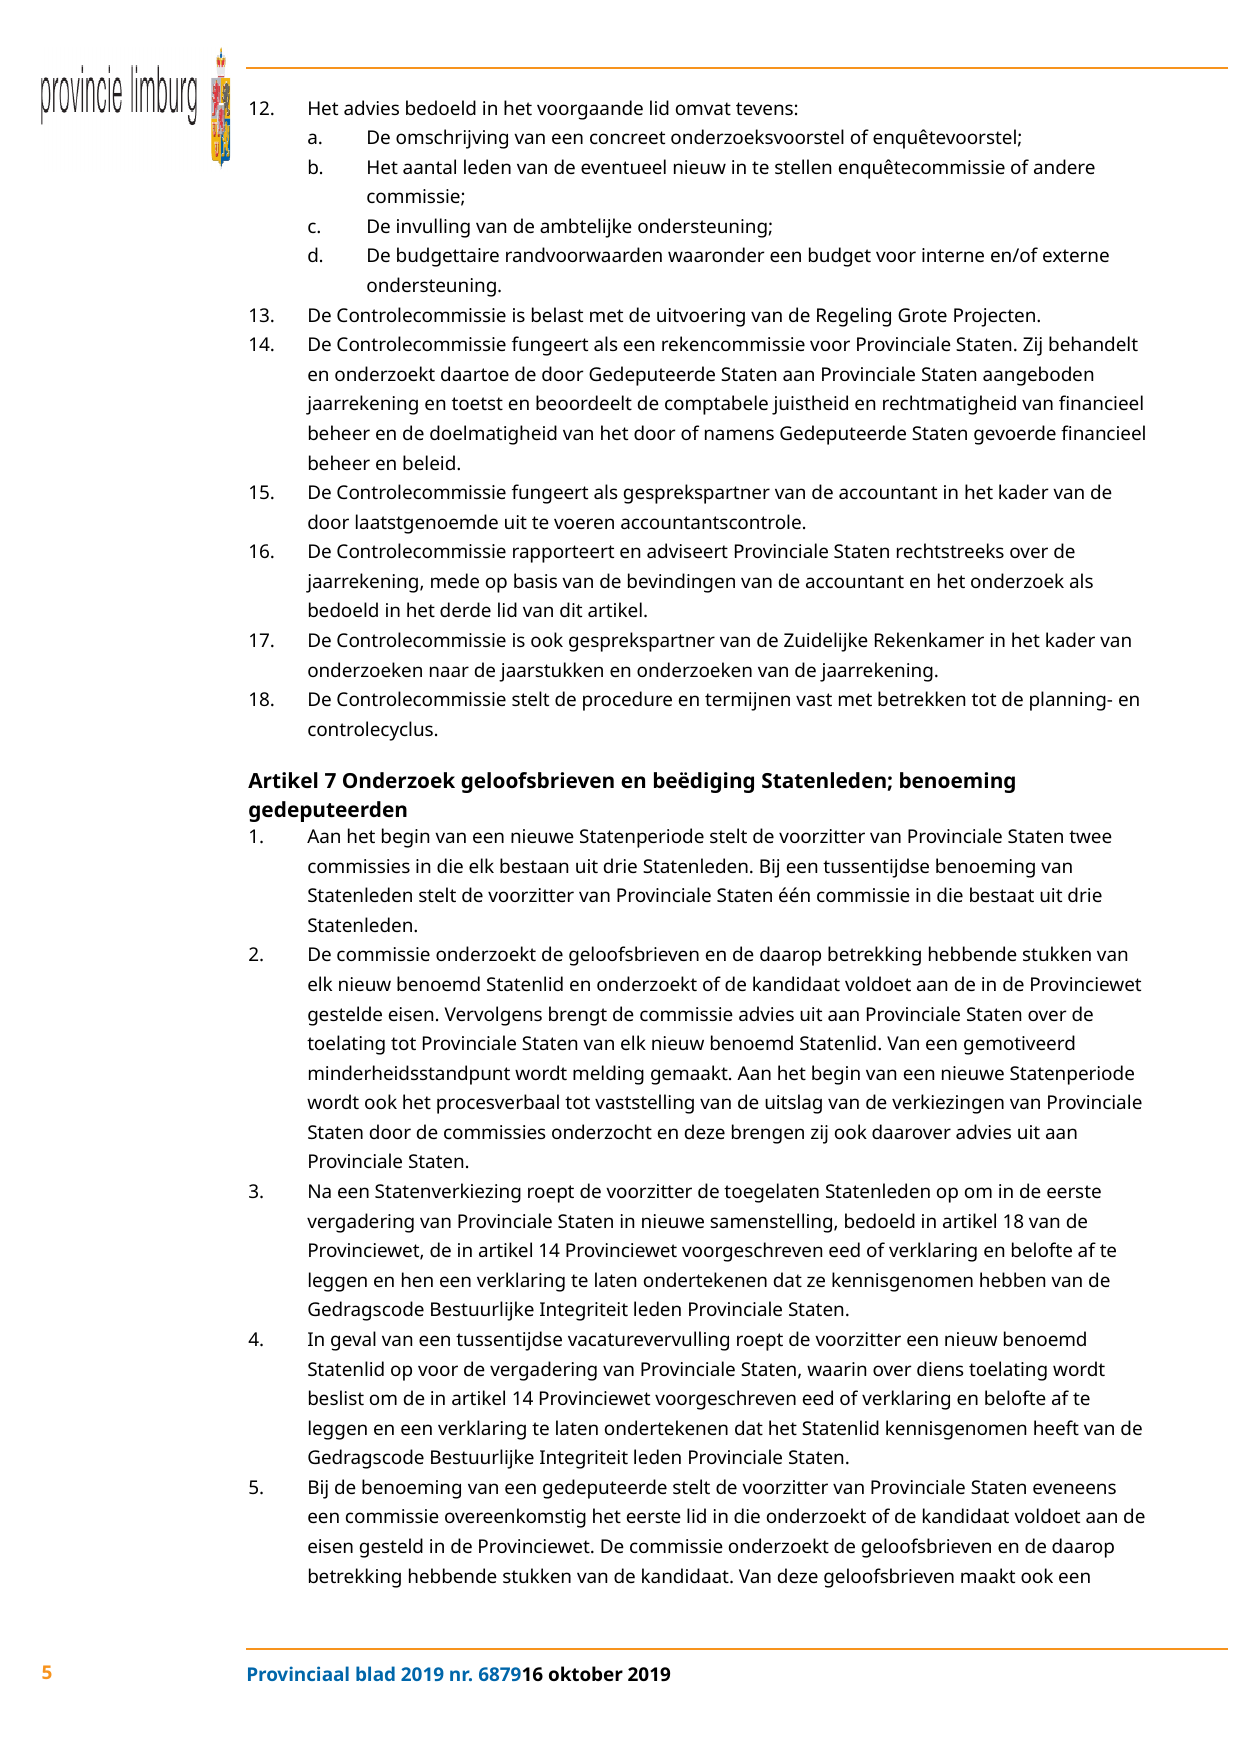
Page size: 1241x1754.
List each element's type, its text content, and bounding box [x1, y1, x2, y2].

list De invulling van de ambtelijke ondersteuning; [307, 213, 1152, 239]
picture [41, 47, 231, 172]
list De Controlecommissie fungeert als een rekencommissie voor Provinciale Staten. Zij behandelt en onderzoekt daartoe de door Gedeputeerde Staten aan Provinciale Staten aangeboden jaarrekening en toetst en beoordeelt de comptabele juistheid en rechtmatigheid van financieel beheer en de doelmatigheid van het door of namens Gedeputeerde Staten gevoerde financieel beheer en beleid. [248, 331, 1152, 476]
list Bij de benoeming van een gedeputeerde stelt de voorzitter van Provinciale Staten eveneens een commissie overeenkomstig het eerste lid in die onderzoekt of de kandidaat voldoet aan de eisen gesteld in de Provinciewet. De commissie onderzoekt de geloofsbrieven en de daarop betrekking hebbende stukken van de kandidaat. Van deze geloofsbrieven maakt ook een [248, 1474, 1152, 1589]
list Na een Statenverkiezing roept de voorzitter de toegelaten Statenleden op om in de eerste vergadering van Provinciale Staten in nieuwe samenstelling, bedoeld in artikel 18 van de Provinciewet, de in artikel 14 Provinciewet voorgeschreven eed of verklaring en belofte af te leggen en hen een verklaring te laten ondertekenen dat ze kennisgenomen hebben van de Gedragscode Bestuurlijke Integriteit leden Provinciale Staten. [248, 1178, 1152, 1322]
list De Controlecommissie is belast met de uitvoering van de Regeling Grote Projecten. [248, 302, 1152, 328]
list Het advies bedoeld in het voorgaande lid omvat tevens: [248, 95, 1152, 121]
list In geval van een tussentijdse vacaturevervulling roept de voorzitter een nieuw benoemd Statenlid op voor de vergadering van Provinciale Staten, waarin over diens toelating wordt beslist om de in artikel 14 Provinciewet voorgeschreven eed of verklaring en belofte af te leggen en een verklaring te laten ondertekenen dat het Statenlid kennisgenomen heeft van de Gedragscode Bestuurlijke Integriteit leden Provinciale Staten. [248, 1326, 1152, 1470]
list Aan het begin van een nieuwe Statenperiode stelt de voorzitter van Provinciale Staten twee commissies in die elk bestaan uit drie Statenleden. Bij een tussentijdse benoeming van Statenleden stelt de voorzitter van Provinciale Staten één commissie in die bestaat uit drie Statenleden. [248, 823, 1152, 938]
list Het aantal leden van de eventueel nieuw in te stellen enquêtecommissie of andere commissie; [307, 154, 1152, 209]
list De Controlecommissie fungeert als gesprekspartner van de accountant in het kader van de door laatstgenoemde uit te voeren accountantscontrole. [248, 479, 1152, 535]
text Artikel 7 Onderzoek geloofsbrieven en beëdiging Statenleden; benoeming gedeputeerden [248, 766, 1152, 823]
list De Controlecommissie stelt de procedure en termijnen vast met betrekken tot de planning- en controlecyclus. [248, 686, 1152, 742]
list De omschrijving van een concreet onderzoeksvoorstel of enquêtevoorstel; [307, 124, 1152, 150]
list De Controlecommissie rapporteert en adviseert Provinciale Staten rechtstreeks over de jaarrekening, mede op basis van de bevindingen van de accountant en het onderzoek als bedoeld in het derde lid van dit artikel. [248, 538, 1152, 623]
list De Controlecommissie is ook gesprekspartner van de Zuidelijke Rekenkamer in het kader van onderzoeken naar de jaarstukken en onderzoeken van de jaarrekening. [248, 627, 1152, 683]
list De commissie onderzoekt de geloofsbrieven en de daarop betrekking hebbende stukken van elk nieuw benoemd Statenlid en onderzoekt of de kandidaat voldoet aan de in de Provinciewet gestelde eisen. Vervolgens brengt de commissie advies uit aan Provinciale Staten over de toelating tot Provinciale Staten van elk nieuw benoemd Statenlid. Van een gemotiveerd minderheidsstandpunt wordt melding gemaakt. Aan het begin van een nieuwe Statenperiode wordt ook het procesverbaal tot vaststelling van de uitslag van de verkiezingen van Provinciale Staten door de commissies onderzocht en deze brengen zij ook daarover advies uit aan Provinciale Staten. [248, 942, 1152, 1174]
list De budgettaire randvoorwaarden waaronder een budget voor interne en/of externe ondersteuning. [307, 243, 1152, 298]
